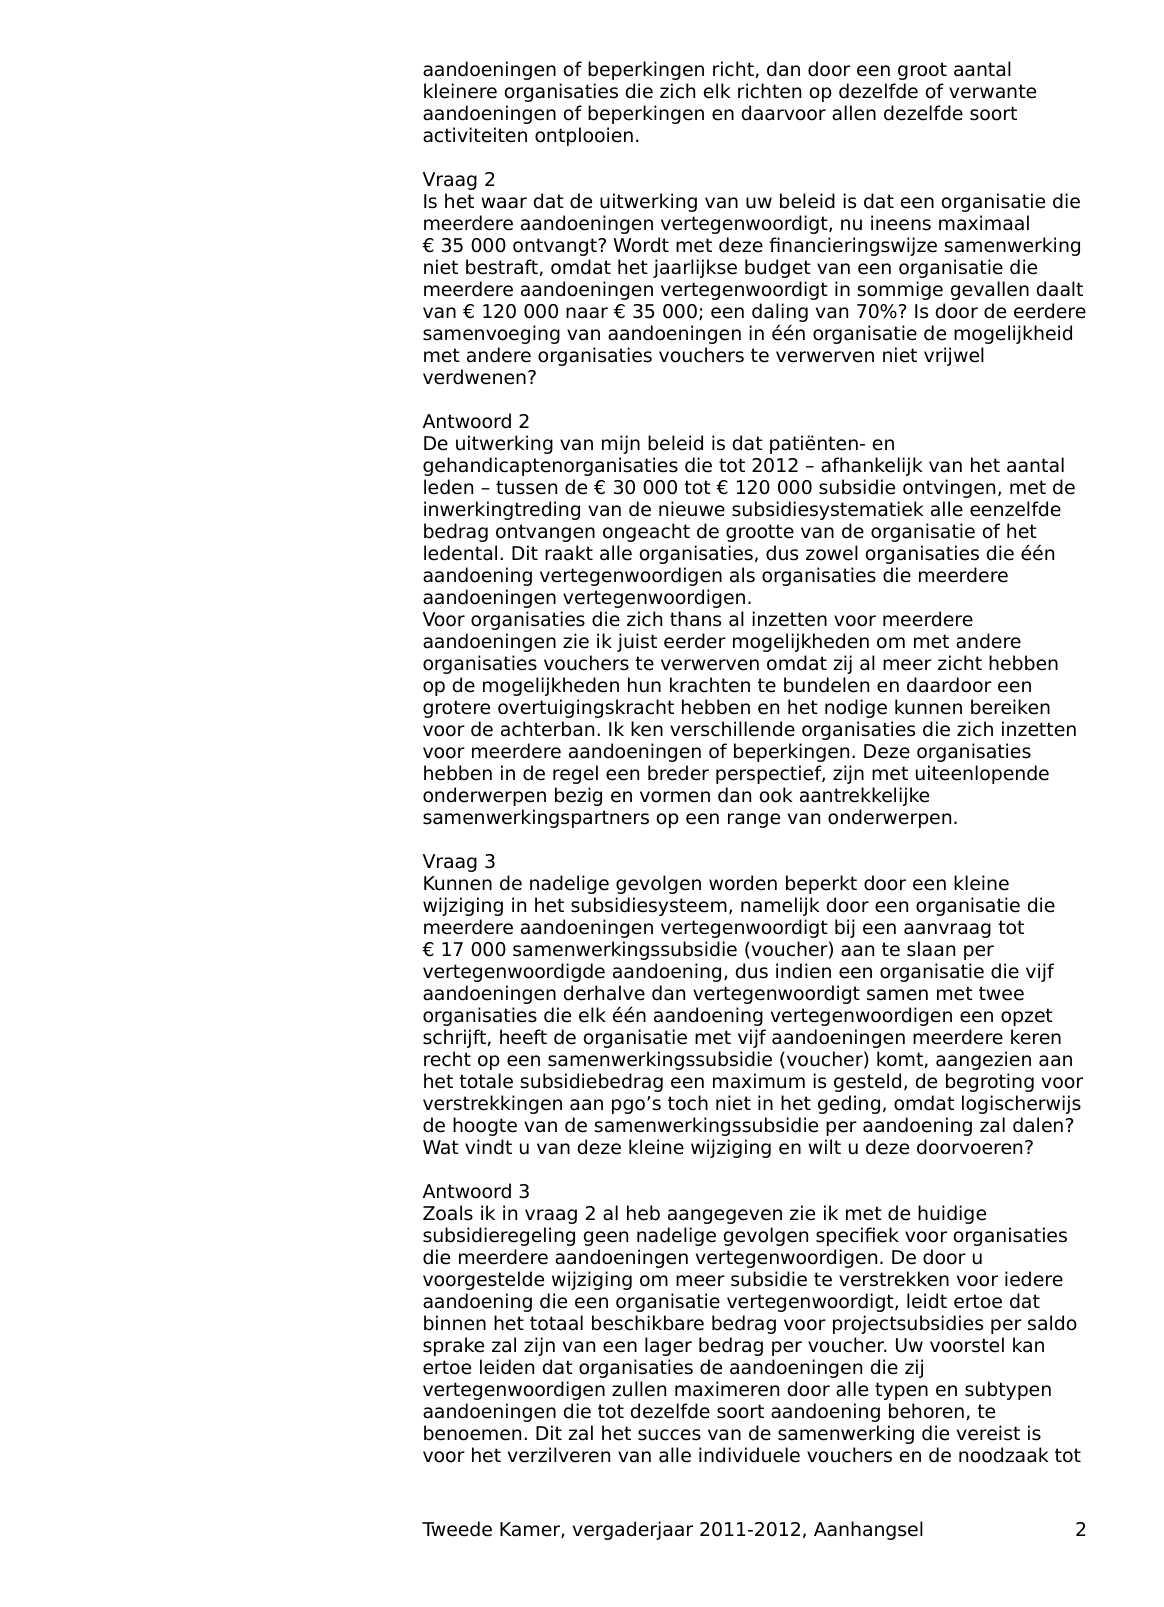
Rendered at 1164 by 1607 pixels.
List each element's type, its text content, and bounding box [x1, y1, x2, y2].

text Antwoord 2 [422, 411, 1087, 433]
text Zoals ik in vraag 2 al heb aangegeven zie ik met de huidige subsidieregeling geen nadelige gevolgen specifiek voor organisaties die meerdere aandoeningen vertegenwoordigen. De door u voorgestelde wijziging om meer subsidie te verstrekken voor iedere aandoening die een organisatie vertegenwoordigt, leidt ertoe dat binnen het totaal beschikbare bedrag voor projectsubsidies per saldo sprake zal zijn van een lager bedrag per voucher. Uw voorstel kan ertoe leiden dat organisaties de aandoeningen die zij vertegenwoordigen zullen maximeren door alle typen en subtypen aandoeningen die tot dezelfde soort aandoening behoren, te benoemen. Dit zal het succes van de samenwerking die vereist is voor het verzilveren van alle individuele vouchers en de noodzaak tot [422, 1203, 1087, 1467]
text Vraag 3 [422, 851, 1087, 873]
text Voor organisaties die zich thans al inzetten voor meerdere aandoeningen zie ik juist eerder mogelijkheden om met andere organisaties vouchers te verwerven omdat zij al meer zicht hebben op de mogelijkheden hun krachten te bundelen en daardoor een grotere overtuigingskracht hebben en het nodige kunnen bereiken voor de achterban. Ik ken verschillende organisaties die zich inzetten voor meerdere aandoeningen of beperkingen. Deze organisaties hebben in de regel een breder perspectief, zijn met uiteenlopende onderwerpen bezig en vormen dan ook aantrekkelijke samenwerkingspartners op een range van onderwerpen. [422, 609, 1087, 829]
text De uitwerking van mijn beleid is dat patiënten- en gehandicaptenorganisaties die tot 2012 – afhankelijk van het aantal leden – tussen de € 30 000 tot € 120 000 subsidie ontvingen, met de inwerkingtreding van de nieuwe subsidiesystematiek alle eenzelfde bedrag ontvangen ongeacht de grootte van de organisatie of het ledental. Dit raakt alle organisaties, dus zowel organisaties die één [422, 433, 1087, 565]
text aandoeningen of beperkingen richt, dan door een groot aantal kleinere organisaties die zich elk richten op dezelfde of verwante aandoeningen of beperkingen en daarvoor allen dezelfde soort activiteiten ontplooien. [422, 59, 1087, 147]
text Antwoord 3 [422, 1181, 1087, 1203]
text aandoening vertegenwoordigen als organisaties die meerdere aandoeningen vertegenwoordigen. [422, 565, 1087, 609]
text Is het waar dat de uitwerking van uw beleid is dat een organisatie die meerdere aandoeningen vertegenwoordigt, nu ineens maximaal € 35 000 ontvangt? Wordt met deze financieringswijze samenwerking niet bestraft, omdat het jaarlijkse budget van een organisatie die meerdere aandoeningen vertegenwoordigt in sommige gevallen daalt van € 120 000 naar € 35 000; een daling van 70%? Is door de eerdere samenvoeging van aandoeningen in één organisatie de mogelijkheid met andere organisaties vouchers te verwerven niet vrijwel verdwenen? [422, 191, 1087, 389]
text Kunnen de nadelige gevolgen worden beperkt door een kleine wijziging in het subsidiesysteem, namelijk door een organisatie die meerdere aandoeningen vertegenwoordigt bij een aanvraag tot € 17 000 samenwerkingssubsidie (voucher) aan te slaan per vertegenwoordigde aandoening, dus indien een organisatie die vijf aandoeningen derhalve dan vertegenwoordigt samen met twee organisaties die elk één aandoening vertegenwoordigen een opzet schrijft, heeft de organisatie met vijf aandoeningen meerdere keren recht op een samenwerkingssubsidie (voucher) komt, aangezien aan het totale subsidiebedrag een maximum is gesteld, de begroting voor verstrekkingen aan pgo’s toch niet in het geding, omdat logischerwijs de hoogte van de samenwerkingssubsidie per aandoening zal dalen? Wat vindt u van deze kleine wijziging en wilt u deze doorvoeren? [422, 873, 1087, 1159]
text Vraag 2 [422, 169, 1087, 191]
